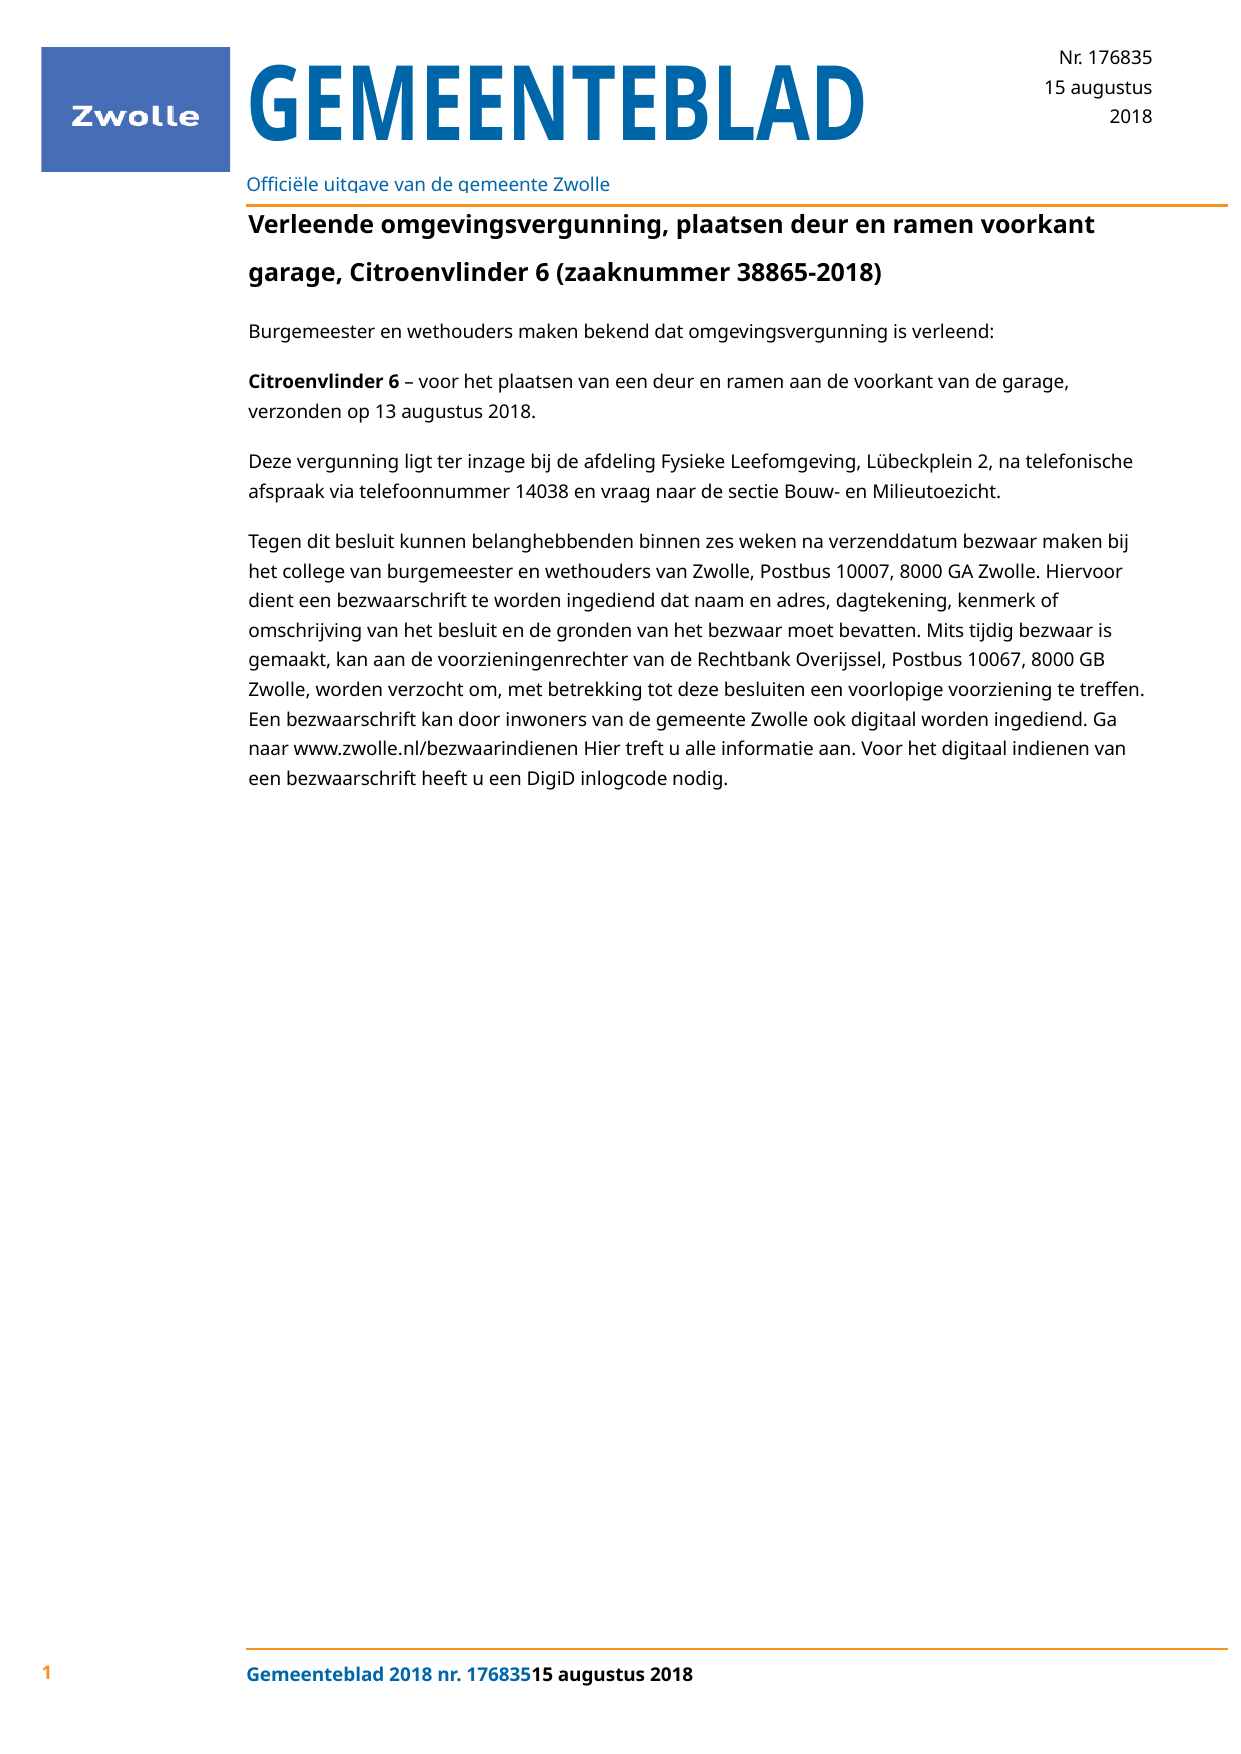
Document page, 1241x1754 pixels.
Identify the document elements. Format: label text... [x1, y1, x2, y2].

picture [41, 47, 231, 172]
text Verleende omgevingsvergunning, plaatsen deur en ramen voorkant garage, Citroenvlinder 6 (zaaknummer 38865-2018) [248, 207, 1152, 288]
text Citroenvlinder 6 – voor het plaatsen van een deur en ramen aan de voorkant van de garage, verzonden op 13 augustus 2018. [248, 368, 1152, 424]
text Deze vergunning ligt ter inzage bij de afdeling Fysieke Leefomgeving, Lübeckplein 2, na telefonische afspraak via telefoonnummer 14038 en vraag naar de sectie Bouw- en Milieutoezicht. [248, 448, 1152, 504]
text Burgemeester en wethouders maken bekend dat omgevingsvergunning is verleend: [248, 318, 1152, 344]
text Tegen dit besluit kunnen belanghebbenden binnen zes weken na verzenddatum bezwaar maken bij het college van burgemeester en wethouders van Zwolle, Postbus 10007, 8000 GA Zwolle. Hiervoor dient een bezwaarschrift te worden ingediend dat naam en adres, dagtekening, kenmerk of omschrijving van het besluit en de gronden van het bezwaar moet bevatten. Mits tijdig bezwaar is gemaakt, kan aan de voorzieningenrechter van de Rechtbank Overijssel, Postbus 10067, 8000 GB Zwolle, worden verzocht om, met betrekking tot deze besluiten een voorlopige voorziening te treffen. Een bezwaarschrift kan door inwoners van de gemeente Zwolle ook digitaal worden ingediend. Ga naar www.zwolle.nl/bezwaarindienen Hier treft u alle informatie aan. Voor het digitaal indienen van een bezwaarschrift heeft u een DigiD inlogcode nodig. [248, 528, 1152, 791]
